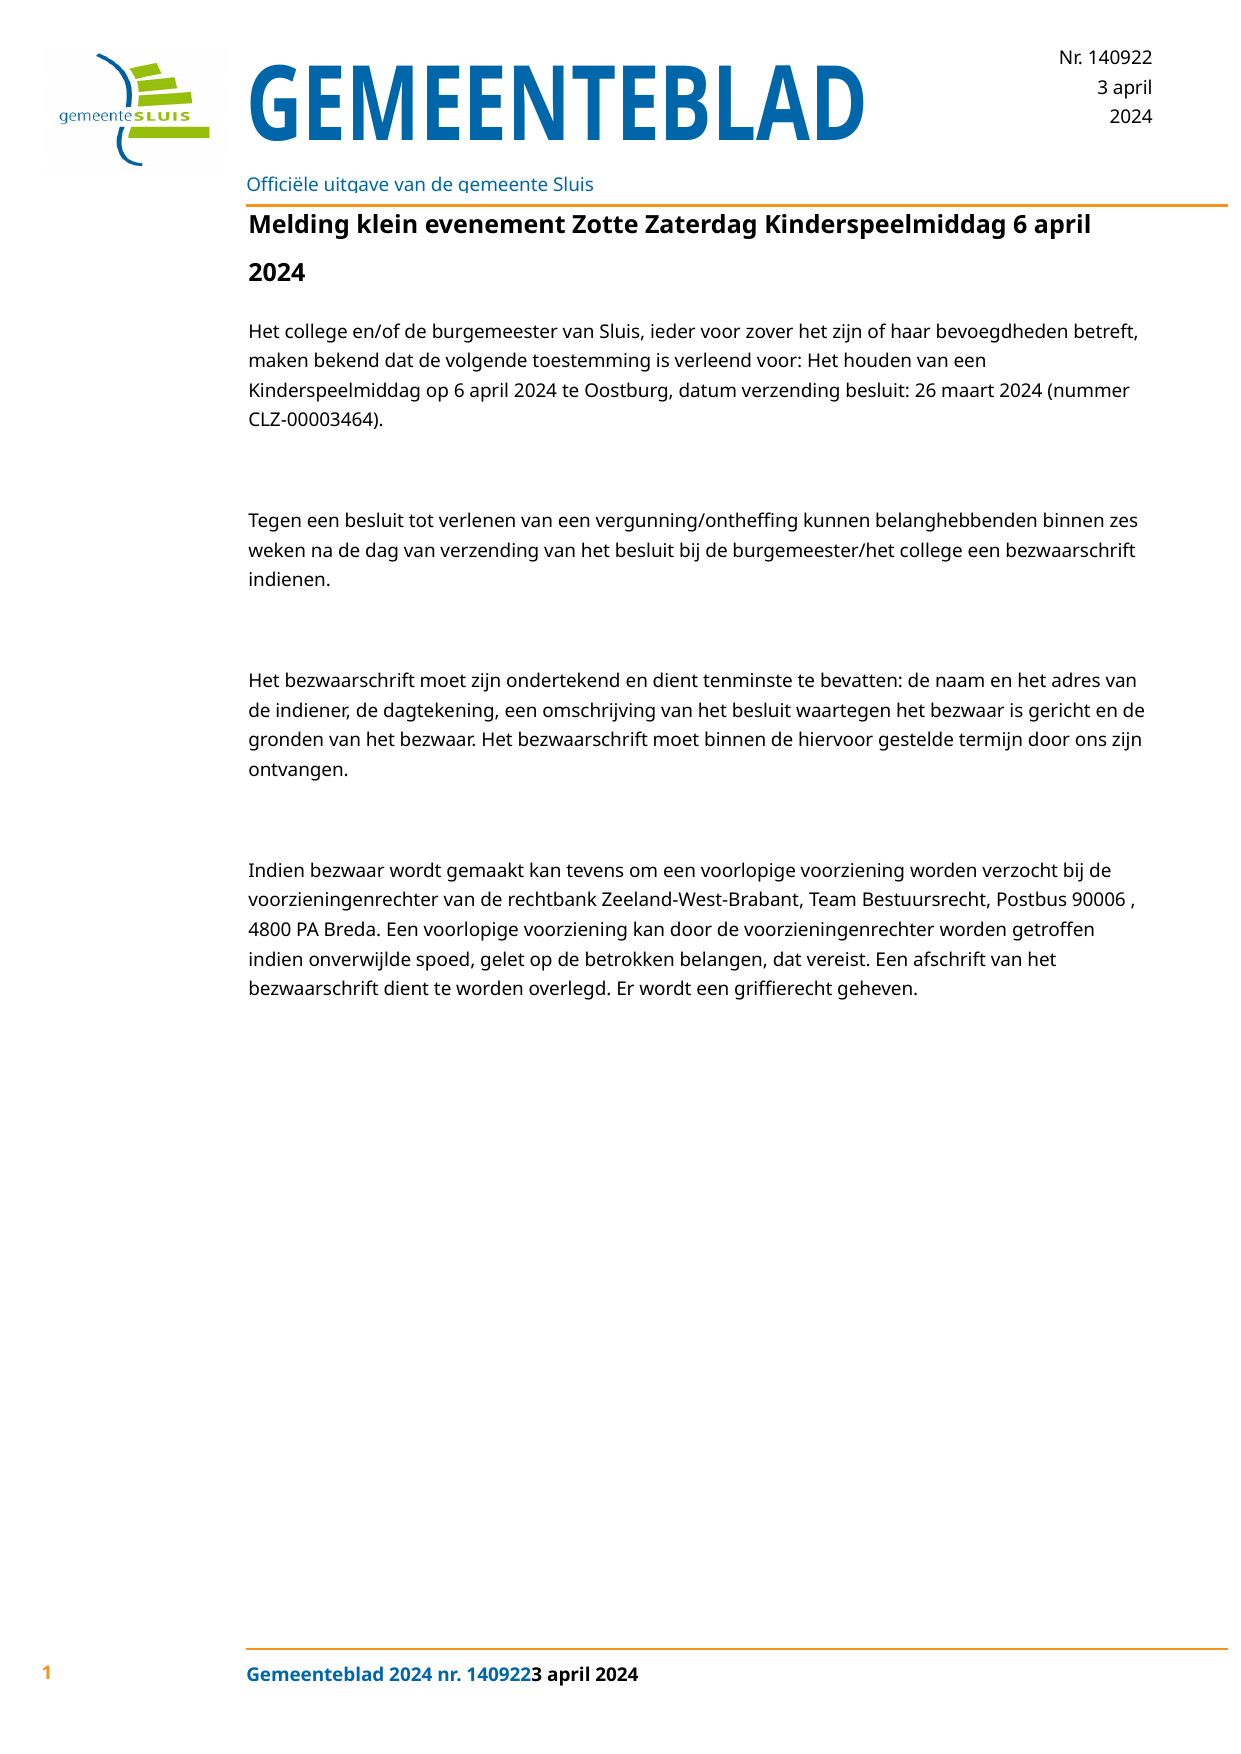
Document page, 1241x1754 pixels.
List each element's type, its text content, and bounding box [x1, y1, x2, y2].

text Het bezwaarschrift moet zijn ondertekend en dient tenminste te bevatten: de naam en het adres van de indiener, de dagtekening, een omschrijving van het besluit waartegen het bezwaar is gericht en de gronden van het bezwaar. Het bezwaarschrift moet binnen de hiervoor gestelde termijn door ons zijn ontvangen. [248, 667, 1152, 782]
text Tegen een besluit tot verlenen van een vergunning/ontheffing kunnen belanghebbenden binnen zes weken na de dag van verzending van het besluit bij de burgemeester/het college een bezwaarschrift indienen. [248, 507, 1152, 592]
picture [41, 47, 231, 172]
text Indien bezwaar wordt gemaakt kan tevens om een voorlopige voorziening worden verzocht bij de voorzieningenrechter van de rechtbank Zeeland-West-Brabant, Team Bestuursrecht, Postbus 90006 , 4800 PA Breda. Een voorlopige voorziening kan door de voorzieningenrechter worden getroffen indien onverwijlde spoed, gelet op de betrokken belangen, dat vereist. Een afschrift van het bezwaarschrift dient te worden overlegd. Er wordt een griffierecht geheven. [248, 857, 1152, 1001]
text Melding klein evenement Zotte Zaterdag Kinderspeelmiddag 6 april 2024 [248, 207, 1152, 288]
text Het college en/of de burgemeester van Sluis, ieder voor zover het zijn of haar bevoegdheden betreft, maken bekend dat de volgende toestemming is verleend voor: Het houden van een Kinderspeelmiddag op 6 april 2024 te Oostburg, datum verzending besluit: 26 maart 2024 (nummer CLZ-00003464). [248, 318, 1152, 432]
